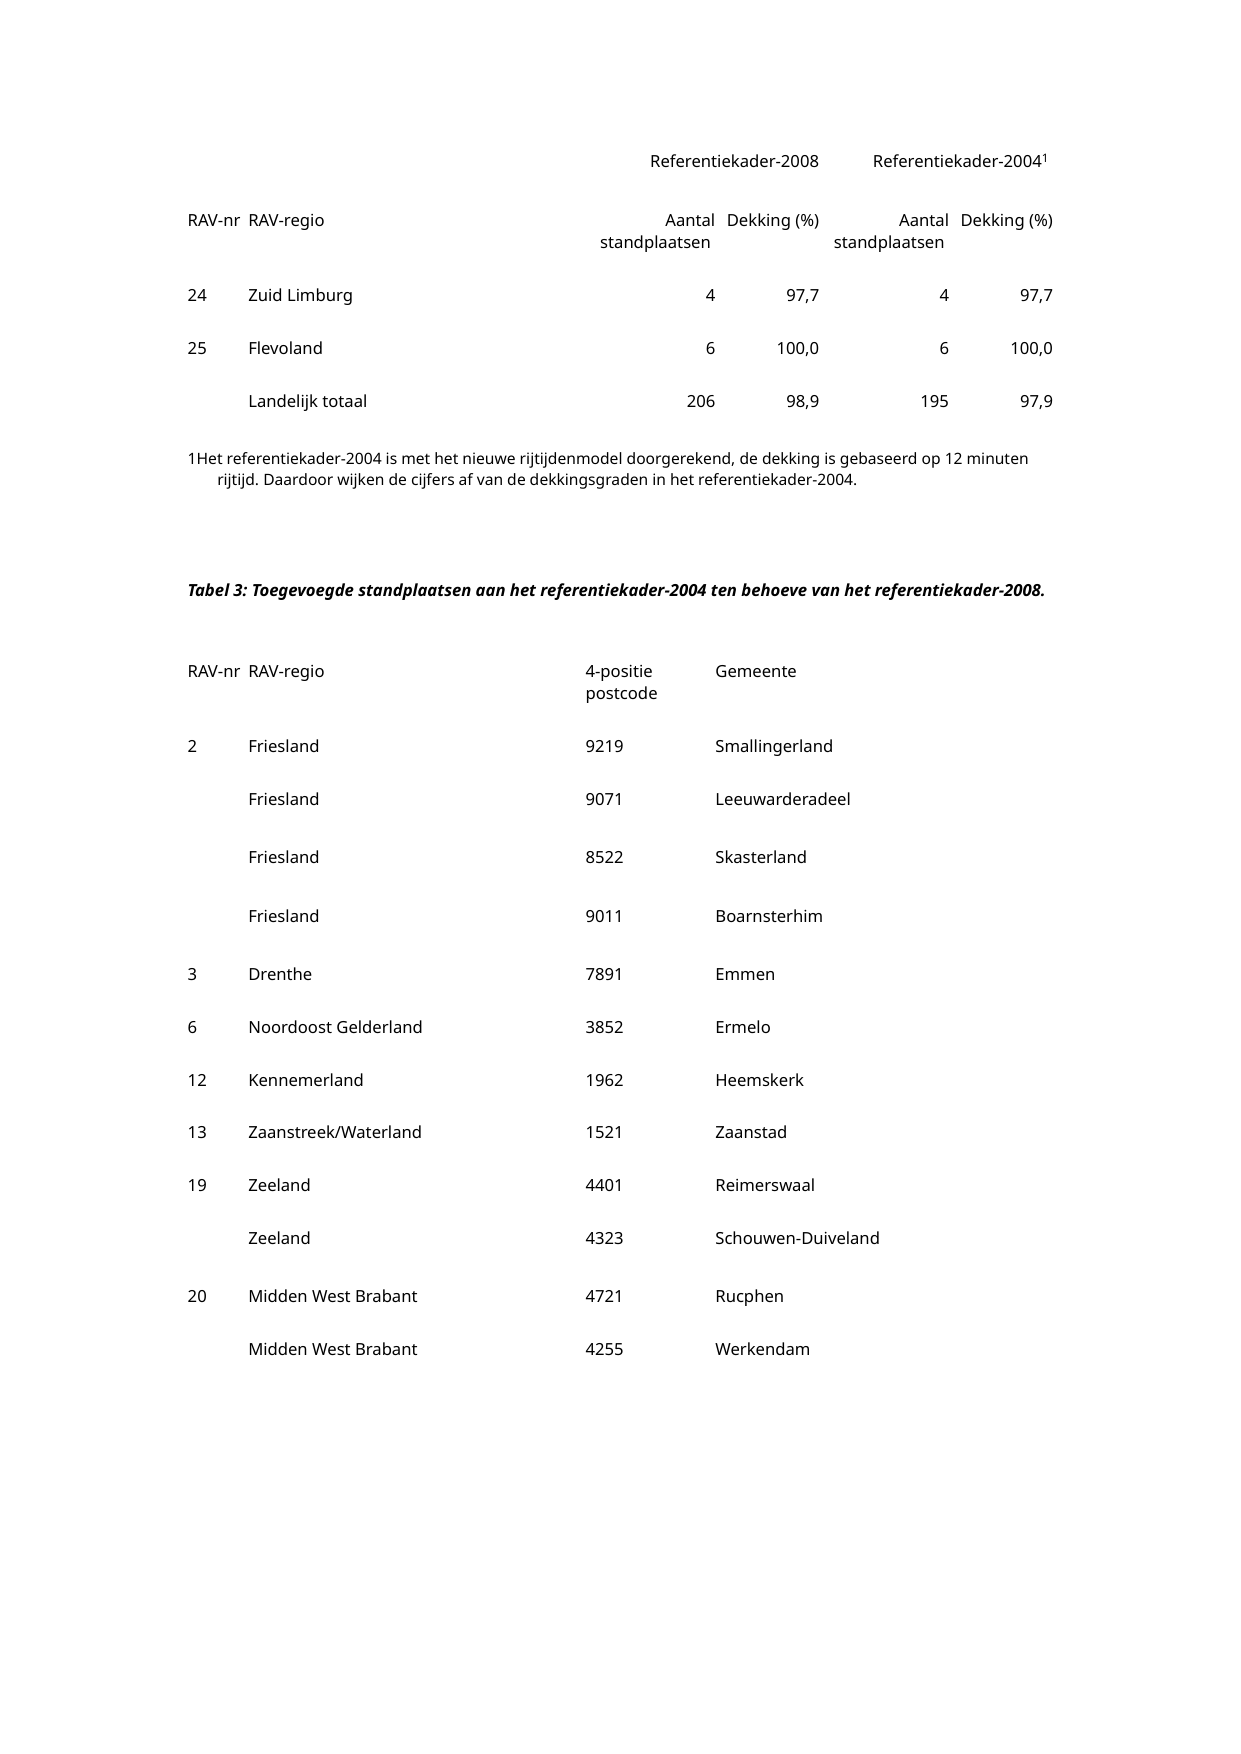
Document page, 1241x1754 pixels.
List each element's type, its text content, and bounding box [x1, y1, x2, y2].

table_cell [188, 1338, 248, 1396]
table_cell 4323 [585, 1226, 715, 1285]
table_cell Flevoland [248, 337, 585, 389]
table_cell Leeuwarderadeel [715, 788, 1053, 846]
table_cell Landelijk totaal [248, 389, 585, 448]
table_header Referentiekader-2008 [585, 150, 819, 208]
table_cell Werkendam [715, 1338, 1053, 1396]
table_cell 2 [188, 735, 248, 787]
table_cell Rucphen [715, 1285, 1053, 1337]
table_cell 12 [188, 1068, 248, 1121]
table_cell Friesland [248, 735, 585, 787]
table_cell Drenthe [248, 963, 585, 1015]
table_cell 100,0 [949, 337, 1053, 389]
table_cell 9219 [585, 735, 715, 787]
table_header Referentiekader-20041 [819, 150, 1053, 208]
table_cell 206 [585, 389, 715, 448]
table_cell Zaanstad [715, 1121, 1053, 1173]
table_cell 1521 [585, 1121, 715, 1173]
table_cell [188, 904, 248, 963]
table_cell 9071 [585, 788, 715, 846]
text Tabel 3: Toegevoegde standplaatsen aan het referentiekader-2004 ten behoeve van het referentiekader-2008. [187, 579, 1053, 601]
table_cell [188, 1226, 248, 1285]
table_cell 97,9 [949, 389, 1053, 448]
table_cell 1962 [585, 1068, 715, 1121]
table_cell 6 [819, 337, 949, 389]
table_cell 4255 [585, 1338, 715, 1396]
table_cell 19 [188, 1174, 248, 1226]
table_cell Midden West Brabant [248, 1338, 585, 1396]
table_cell 20 [188, 1285, 248, 1337]
table_header RAV-regio [248, 659, 585, 735]
table_cell 6 [585, 337, 715, 389]
table_cell 4 [585, 284, 715, 337]
table_cell Friesland [248, 904, 585, 963]
table_cell Boarnsterhim [715, 904, 1053, 963]
table_cell 97,7 [949, 284, 1053, 337]
table_cell 3 [188, 963, 248, 1015]
table_cell Ermelo [715, 1015, 1053, 1068]
table_cell Kennemerland [248, 1068, 585, 1121]
table_cell Friesland [248, 846, 585, 904]
table_cell 4721 [585, 1285, 715, 1337]
table_cell 98,9 [715, 389, 819, 448]
table_cell Aantal standplaatsen [819, 209, 949, 284]
table_cell 25 [188, 337, 248, 389]
table_cell [188, 389, 248, 448]
table_cell 4401 [585, 1174, 715, 1226]
table_cell Dekking (%) [949, 209, 1053, 284]
table_cell Zeeland [248, 1174, 585, 1226]
table_cell Midden West Brabant [248, 1285, 585, 1337]
table_cell 195 [819, 389, 949, 448]
table_cell Emmen [715, 963, 1053, 1015]
table_cell 3852 [585, 1015, 715, 1068]
table_cell Noordoost Gelderland [248, 1015, 585, 1068]
table_cell Schouwen-Duiveland [715, 1226, 1053, 1285]
table_cell Skasterland [715, 846, 1053, 904]
table_cell 1Het referentiekader-2004 is met het nieuwe rijtijdenmodel doorgerekend, de dekking is gebaseerd op 12 minuten rijtijd. Daardoor wijken de cijfers af van de dekkingsgraden in het referentiekader-2004. [188, 448, 1053, 520]
table_cell 13 [188, 1121, 248, 1173]
table_cell 8522 [585, 846, 715, 904]
table_cell 24 [188, 284, 248, 337]
table_cell 7891 [585, 963, 715, 1015]
table_cell Aantal standplaatsen [585, 209, 715, 284]
table_cell Dekking (%) [715, 209, 819, 284]
table_cell RAV-nr [188, 209, 248, 284]
table_header [248, 150, 585, 208]
table_cell Zaanstreek/Waterland [248, 1121, 585, 1173]
table_header Gemeente [715, 659, 1053, 735]
table_cell Zuid Limburg [248, 284, 585, 337]
table_cell RAV-regio [248, 209, 585, 284]
table_cell 4 [819, 284, 949, 337]
table_header [188, 150, 248, 208]
table_cell Zeeland [248, 1226, 585, 1285]
table_cell 6 [188, 1015, 248, 1068]
table_cell [188, 846, 248, 904]
table_cell 97,7 [715, 284, 819, 337]
table_header RAV-nr [188, 659, 248, 735]
table_cell [188, 788, 248, 846]
table_cell 9011 [585, 904, 715, 963]
table_cell Friesland [248, 788, 585, 846]
table_cell Reimerswaal [715, 1174, 1053, 1226]
table_header 4-positie postcode [585, 659, 715, 735]
table_cell Heemskerk [715, 1068, 1053, 1121]
table_cell 100,0 [715, 337, 819, 389]
table_cell Smallingerland [715, 735, 1053, 787]
